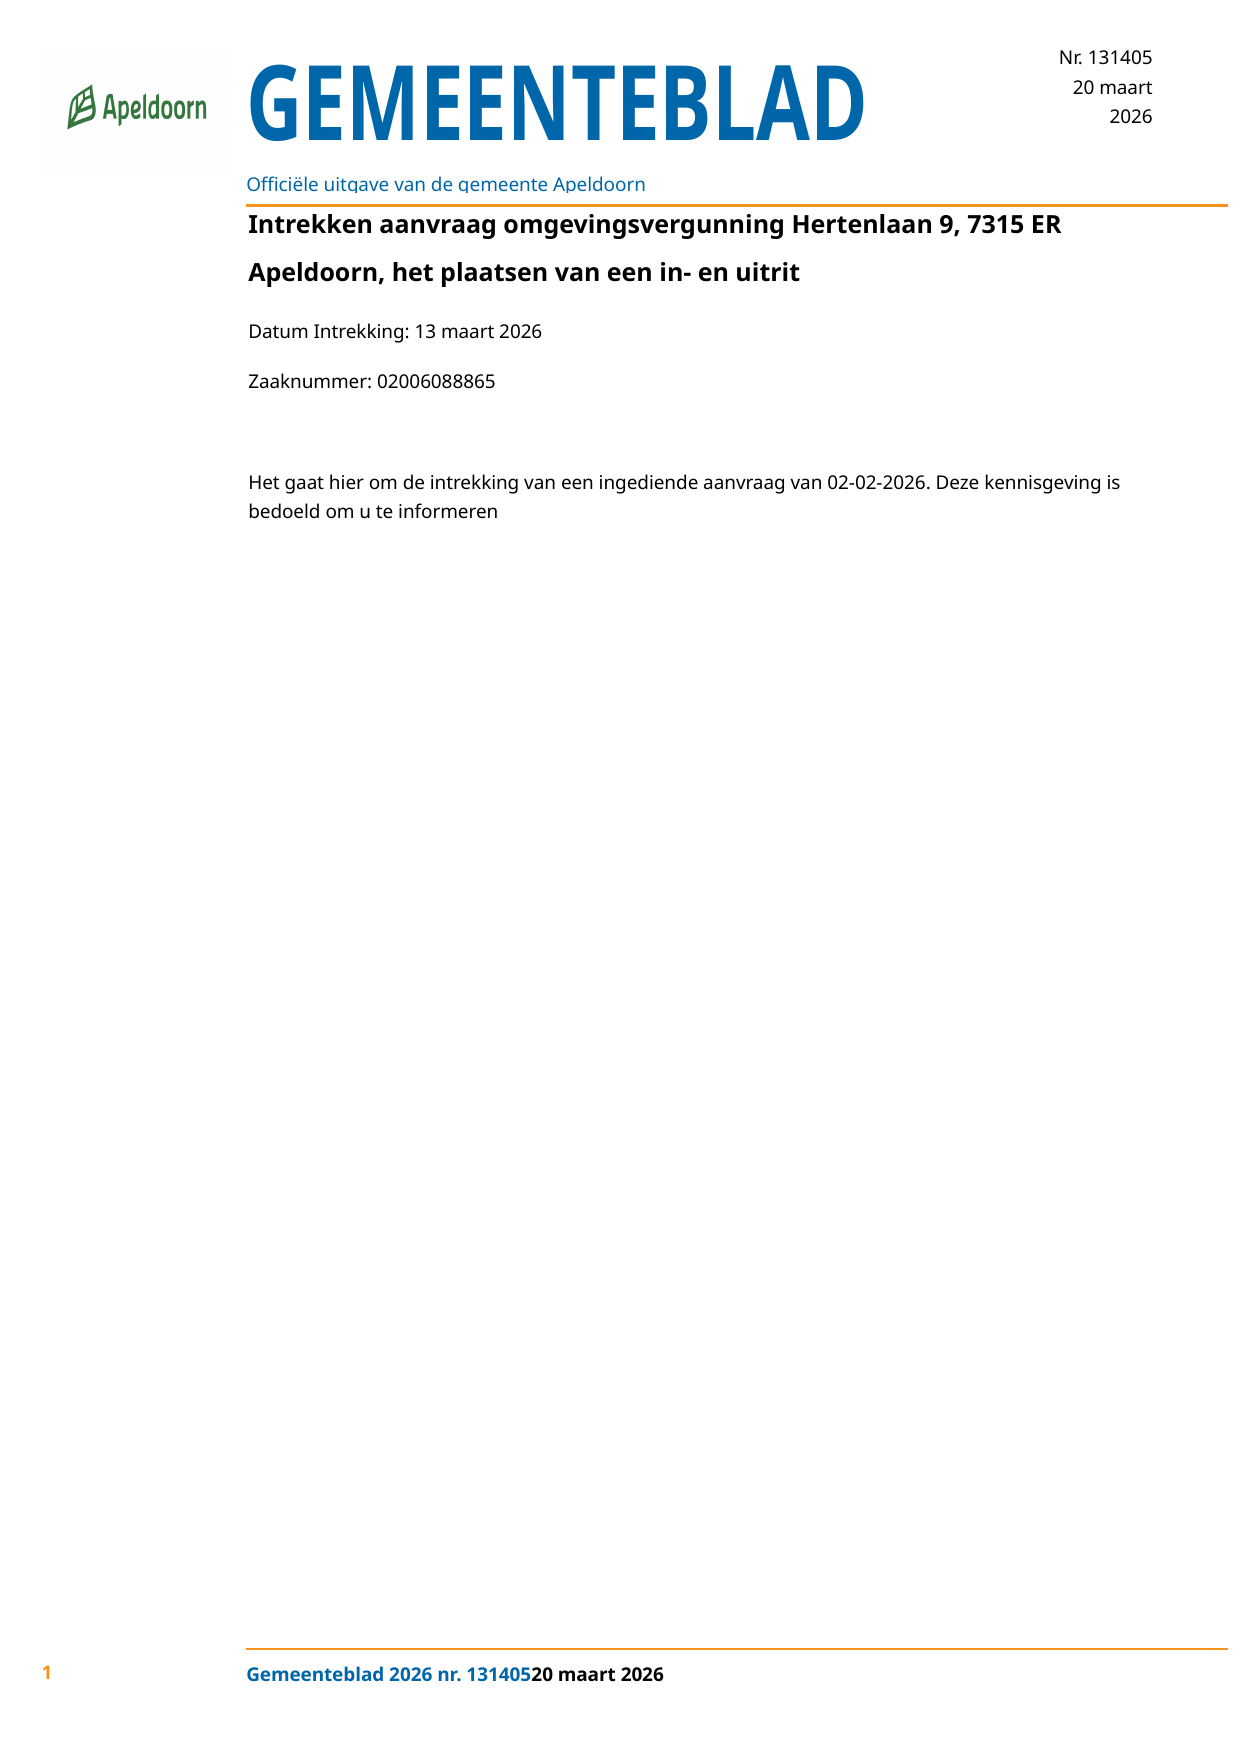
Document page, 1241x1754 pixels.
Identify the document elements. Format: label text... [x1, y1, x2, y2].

text Zaaknummer: 02006088865 [248, 368, 1152, 394]
text Het gaat hier om de intrekking van een ingediende aanvraag van 02-02-2026. Deze kennisgeving is bedoeld om u te informeren [248, 469, 1152, 524]
text Intrekken aanvraag omgevingsvergunning Hertenlaan 9, 7315 ER Apeldoorn, het plaatsen van een in- en uitrit [248, 207, 1152, 288]
picture [41, 47, 231, 172]
text Datum Intrekking: 13 maart 2026 [248, 318, 1152, 344]
